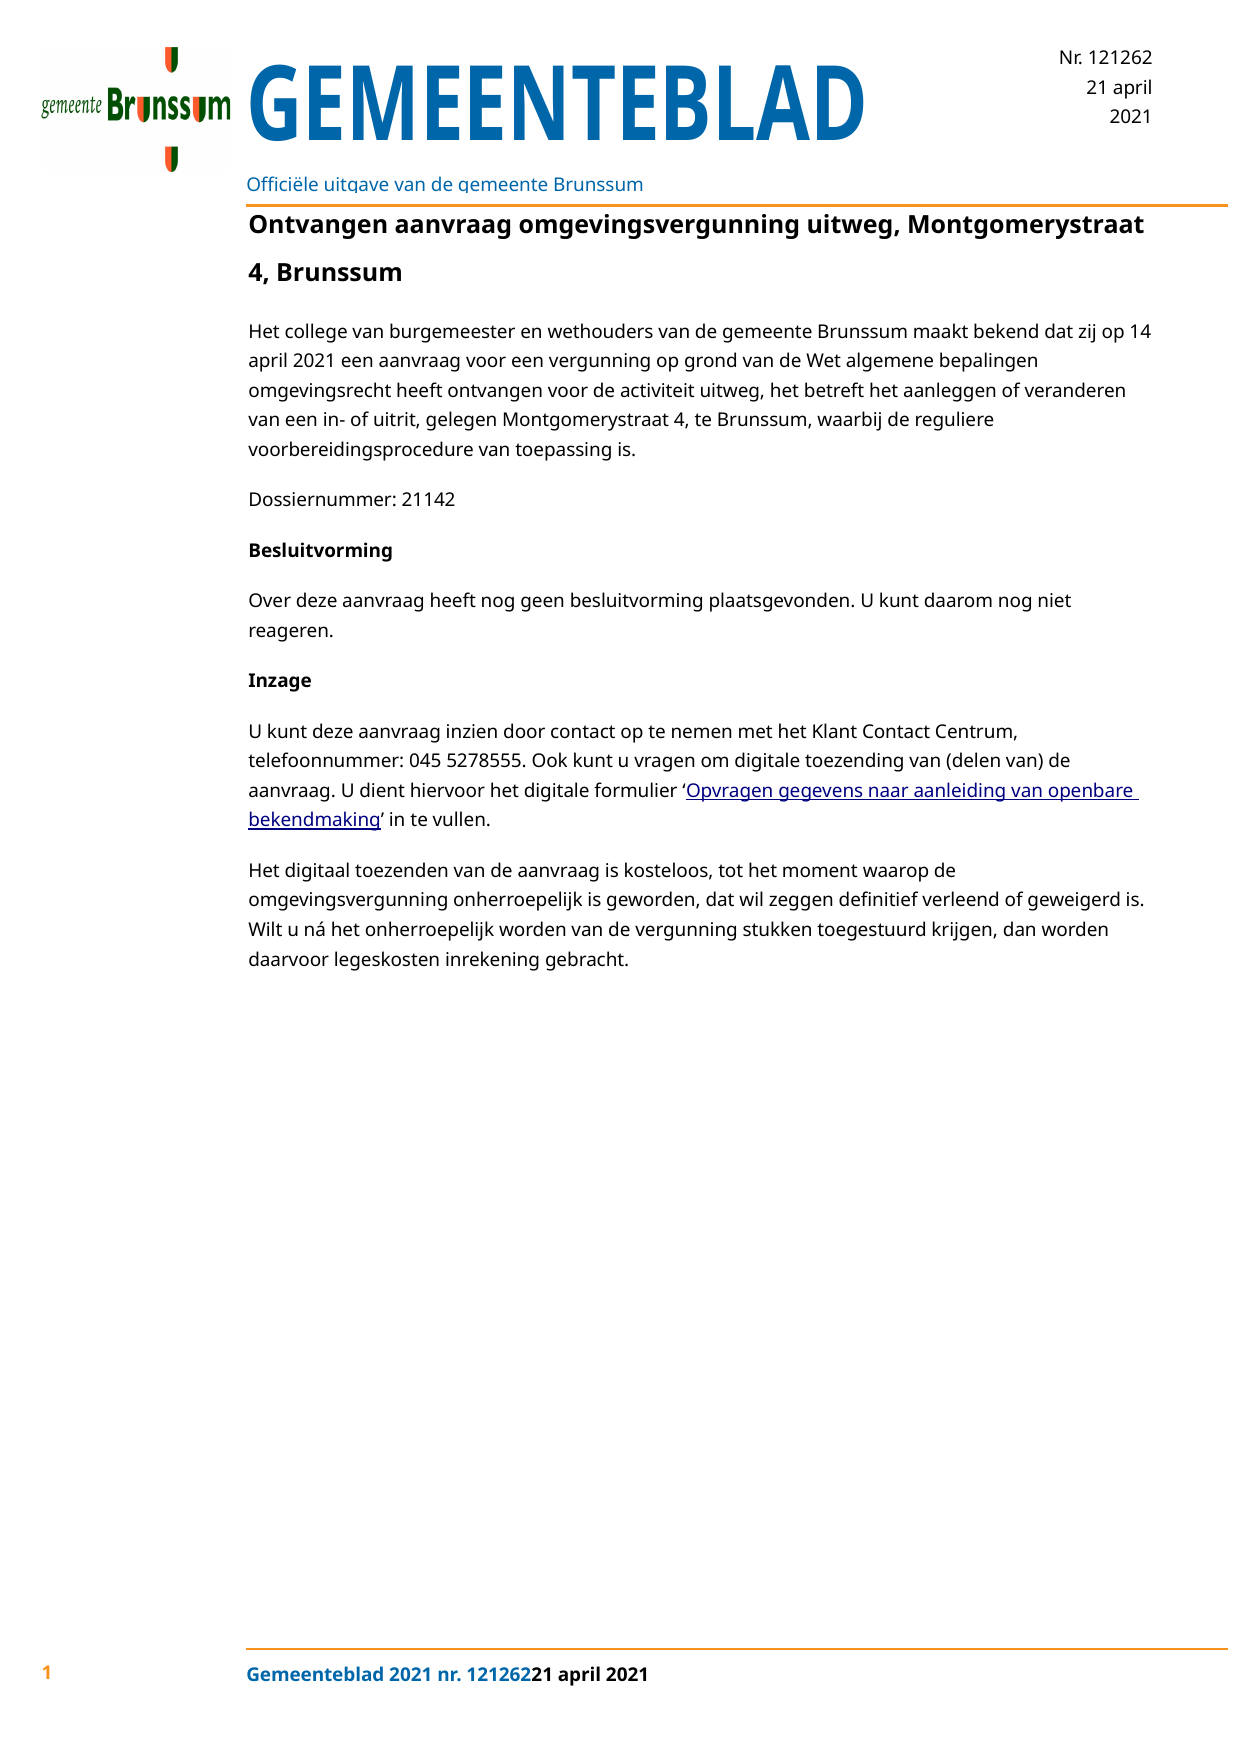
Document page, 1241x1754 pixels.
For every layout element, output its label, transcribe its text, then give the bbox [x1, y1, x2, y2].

text Dossiernummer: 21142 [248, 487, 1152, 512]
text Het college van burgemeester en wethouders van de gemeente Brunssum maakt bekend dat zij op 14 april 2021 een aanvraag voor een vergunning op grond van de Wet algemene bepalingen omgevingsrecht heeft ontvangen voor de activiteit uitweg, het betreft het aanleggen of veranderen van een in- of uitrit, gelegen Montgomerystraat 4, te Brunssum, waarbij de reguliere voorbereidingsprocedure van toepassing is. [248, 318, 1152, 462]
text Het digitaal toezenden van de aanvraag is kosteloos, tot het moment waarop de omgevingsvergunning onherroepelijk is geworden, dat wil zeggen definitief verleend of geweigerd is. Wilt u ná het onherroepelijk worden van de vergunning stukken toegestuurd krijgen, dan worden daarvoor legeskosten inrekening gebracht. [248, 857, 1152, 972]
text U kunt deze aanvraag inzien door contact op te nemen met het Klant Contact Centrum, telefoonnummer: 045 5278555. Ook kunt u vragen om digitale toezending van (delen van) de aanvraag. U dient hiervoor het digitale formulier ‘Opvragen gegevens naar aanleiding van openbare bekendmaking’ in te vullen. [248, 718, 1152, 832]
text Inzage [248, 667, 1152, 693]
text Over deze aanvraag heeft nog geen besluitvorming plaatsgevonden. U kunt daarom nog niet reageren. [248, 587, 1152, 643]
picture [41, 47, 231, 172]
text Besluitvorming [248, 537, 1152, 563]
text Ontvangen aanvraag omgevingsvergunning uitweg, Montgomerystraat 4, Brunssum [248, 207, 1152, 288]
